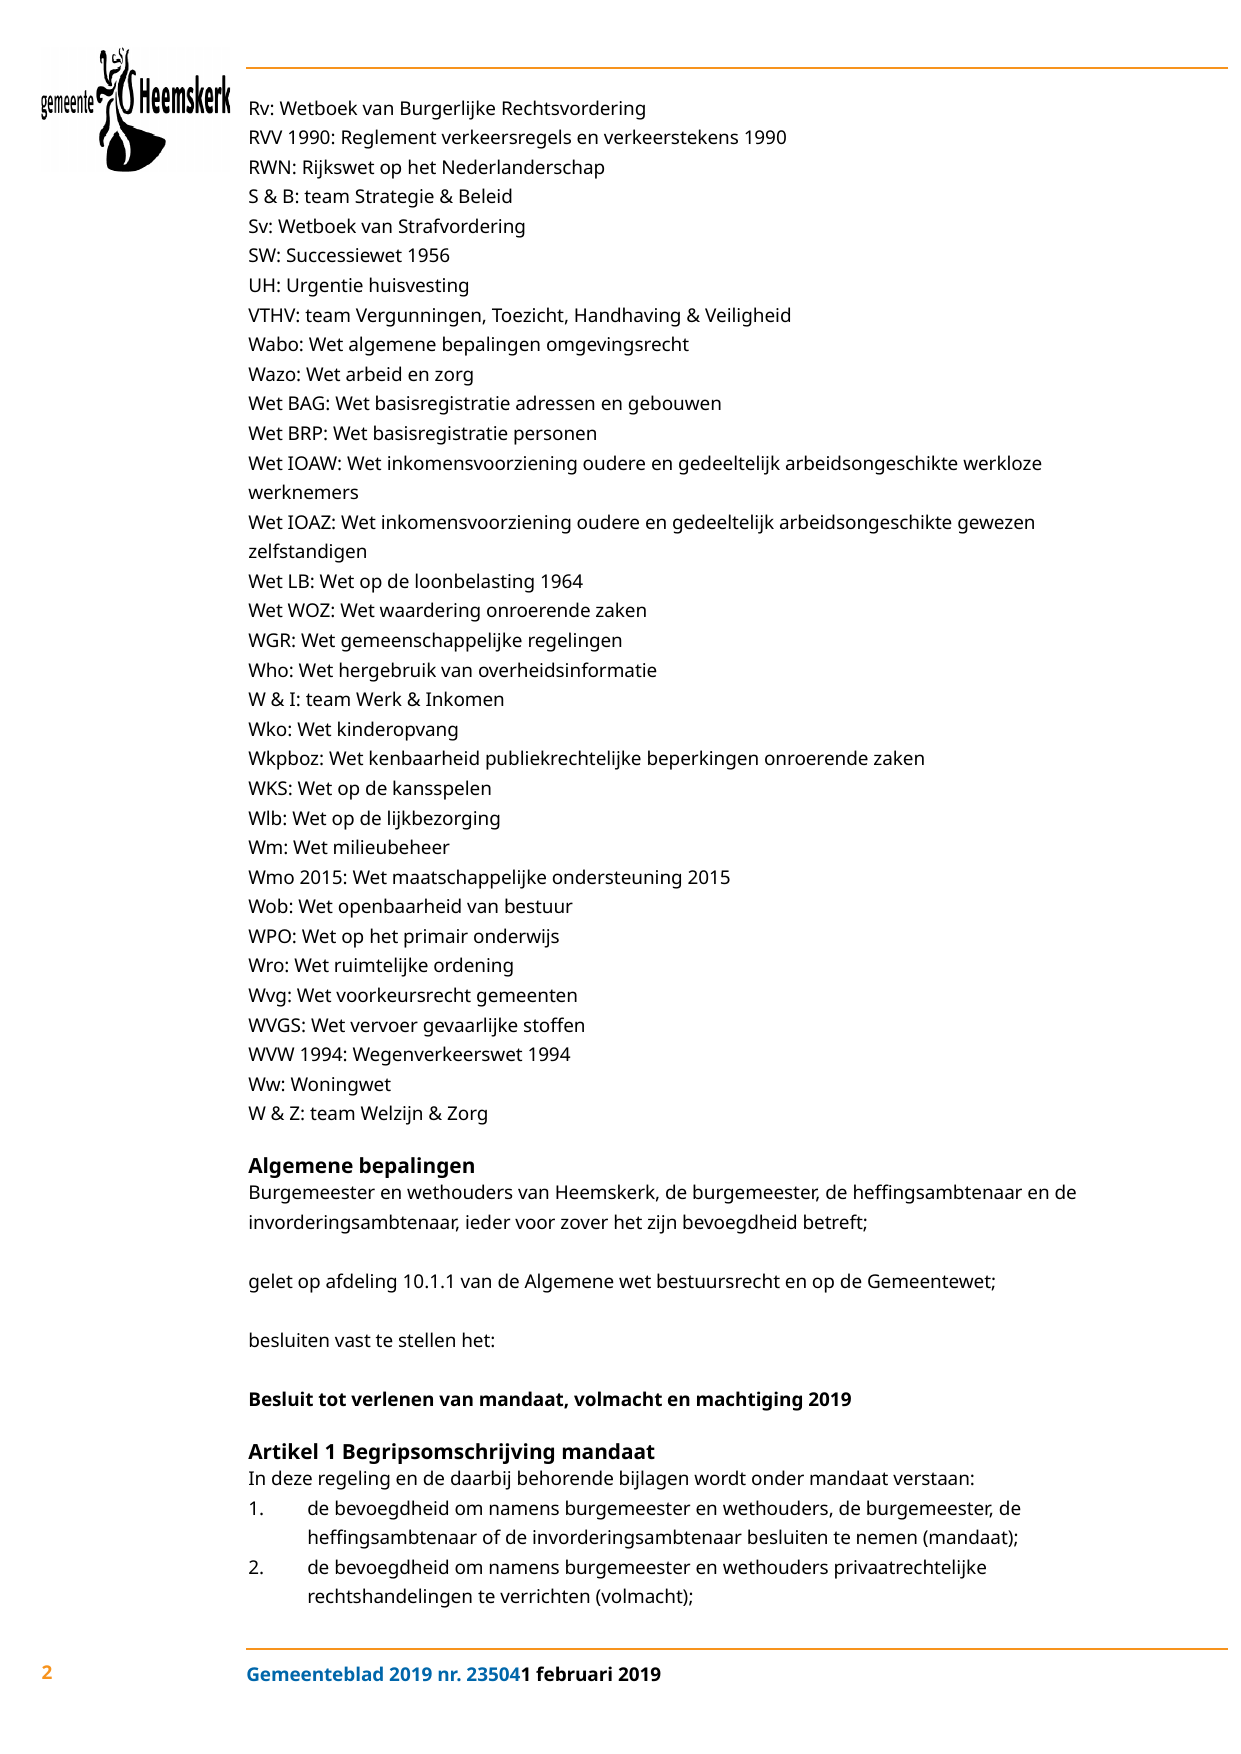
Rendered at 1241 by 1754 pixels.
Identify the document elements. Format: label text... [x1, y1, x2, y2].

text Who: Wet hergebruik van overheidsinformatie [248, 657, 1152, 683]
text Wabo: Wet algemene bepalingen omgevingsrecht [248, 331, 1152, 357]
text VTHV: team Vergunningen, Toezicht, Handhaving & Veiligheid [248, 302, 1152, 328]
text Wet IOAW: Wet inkomensvoorziening oudere en gedeeltelijk arbeidsongeschikte werkloze werknemers [248, 450, 1152, 505]
text Sv: Wetboek van Strafvordering [248, 213, 1152, 239]
text Besluit tot verlenen van mandaat, volmacht en machtiging 2019 [248, 1387, 1152, 1412]
text Wob: Wet openbaarheid van bestuur [248, 893, 1152, 919]
text Wazo: Wet arbeid en zorg [248, 361, 1152, 387]
text Wro: Wet ruimtelijke ordening [248, 953, 1152, 978]
text Wlb: Wet op de lijkbezorging [248, 805, 1152, 831]
text Rv: Wetboek van Burgerlijke Rechtsvordering [248, 95, 1152, 121]
text WKS: Wet op de kansspelen [248, 775, 1152, 801]
text WVW 1994: Wegenverkeerswet 1994 [248, 1041, 1152, 1067]
text gelet op afdeling 10.1.1 van de Algemene wet bestuursrecht en op de Gemeentewet; [248, 1268, 1152, 1294]
text besluiten vast te stellen het: [248, 1327, 1152, 1353]
text Wkpboz: Wet kenbaarheid publiekrechtelijke beperkingen onroerende zaken [248, 746, 1152, 771]
text WVGS: Wet vervoer gevaarlijke stoffen [248, 1012, 1152, 1038]
text Wko: Wet kinderopvang [248, 716, 1152, 742]
list de bevoegdheid om namens burgemeester en wethouders, de burgemeester, de heffingsambtenaar of de invorderingsambtenaar besluiten te nemen (mandaat); [248, 1495, 1152, 1550]
text Wet WOZ: Wet waardering onroerende zaken [248, 598, 1152, 623]
text Wm: Wet milieubeheer [248, 834, 1152, 860]
text Wet LB: Wet op de loonbelasting 1964 [248, 568, 1152, 594]
picture [41, 47, 231, 172]
text WGR: Wet gemeenschappelijke regelingen [248, 627, 1152, 653]
text RVV 1990: Reglement verkeersregels en verkeerstekens 1990 [248, 124, 1152, 150]
text Artikel 1 Begripsomschrijving mandaat [248, 1437, 1152, 1465]
text Wet BRP: Wet basisregistratie personen [248, 420, 1152, 446]
text Wet IOAZ: Wet inkomensvoorziening oudere en gedeeltelijk arbeidsongeschikte gewezen zelfstandigen [248, 509, 1152, 564]
text RWN: Rijkswet op het Nederlanderschap [248, 154, 1152, 180]
list de bevoegdheid om namens burgemeester en wethouders privaatrechtelijke rechtshandelingen te verrichten (volmacht); [248, 1554, 1152, 1609]
text Wvg: Wet voorkeursrecht gemeenten [248, 982, 1152, 1008]
text Algemene bepalingen [248, 1151, 1152, 1179]
text WPO: Wet op het primair onderwijs [248, 923, 1152, 949]
text Wet BAG: Wet basisregistratie adressen en gebouwen [248, 391, 1152, 416]
text S & B: team Strategie & Beleid [248, 183, 1152, 209]
text W & Z: team Welzijn & Zorg [248, 1101, 1152, 1126]
text Ww: Woningwet [248, 1071, 1152, 1097]
text Burgemeester en wethouders van Heemskerk, de burgemeester, de heffingsambtenaar en de invorderingsambtenaar, ieder voor zover het zijn bevoegdheid betreft; [248, 1179, 1152, 1235]
text UH: Urgentie huisvesting [248, 272, 1152, 298]
text W & I: team Werk & Inkomen [248, 686, 1152, 712]
text In deze regeling en de daarbij behorende bijlagen wordt onder mandaat verstaan: [248, 1465, 1152, 1491]
text SW: Successiewet 1956 [248, 243, 1152, 268]
text Wmo 2015: Wet maatschappelijke ondersteuning 2015 [248, 864, 1152, 890]
